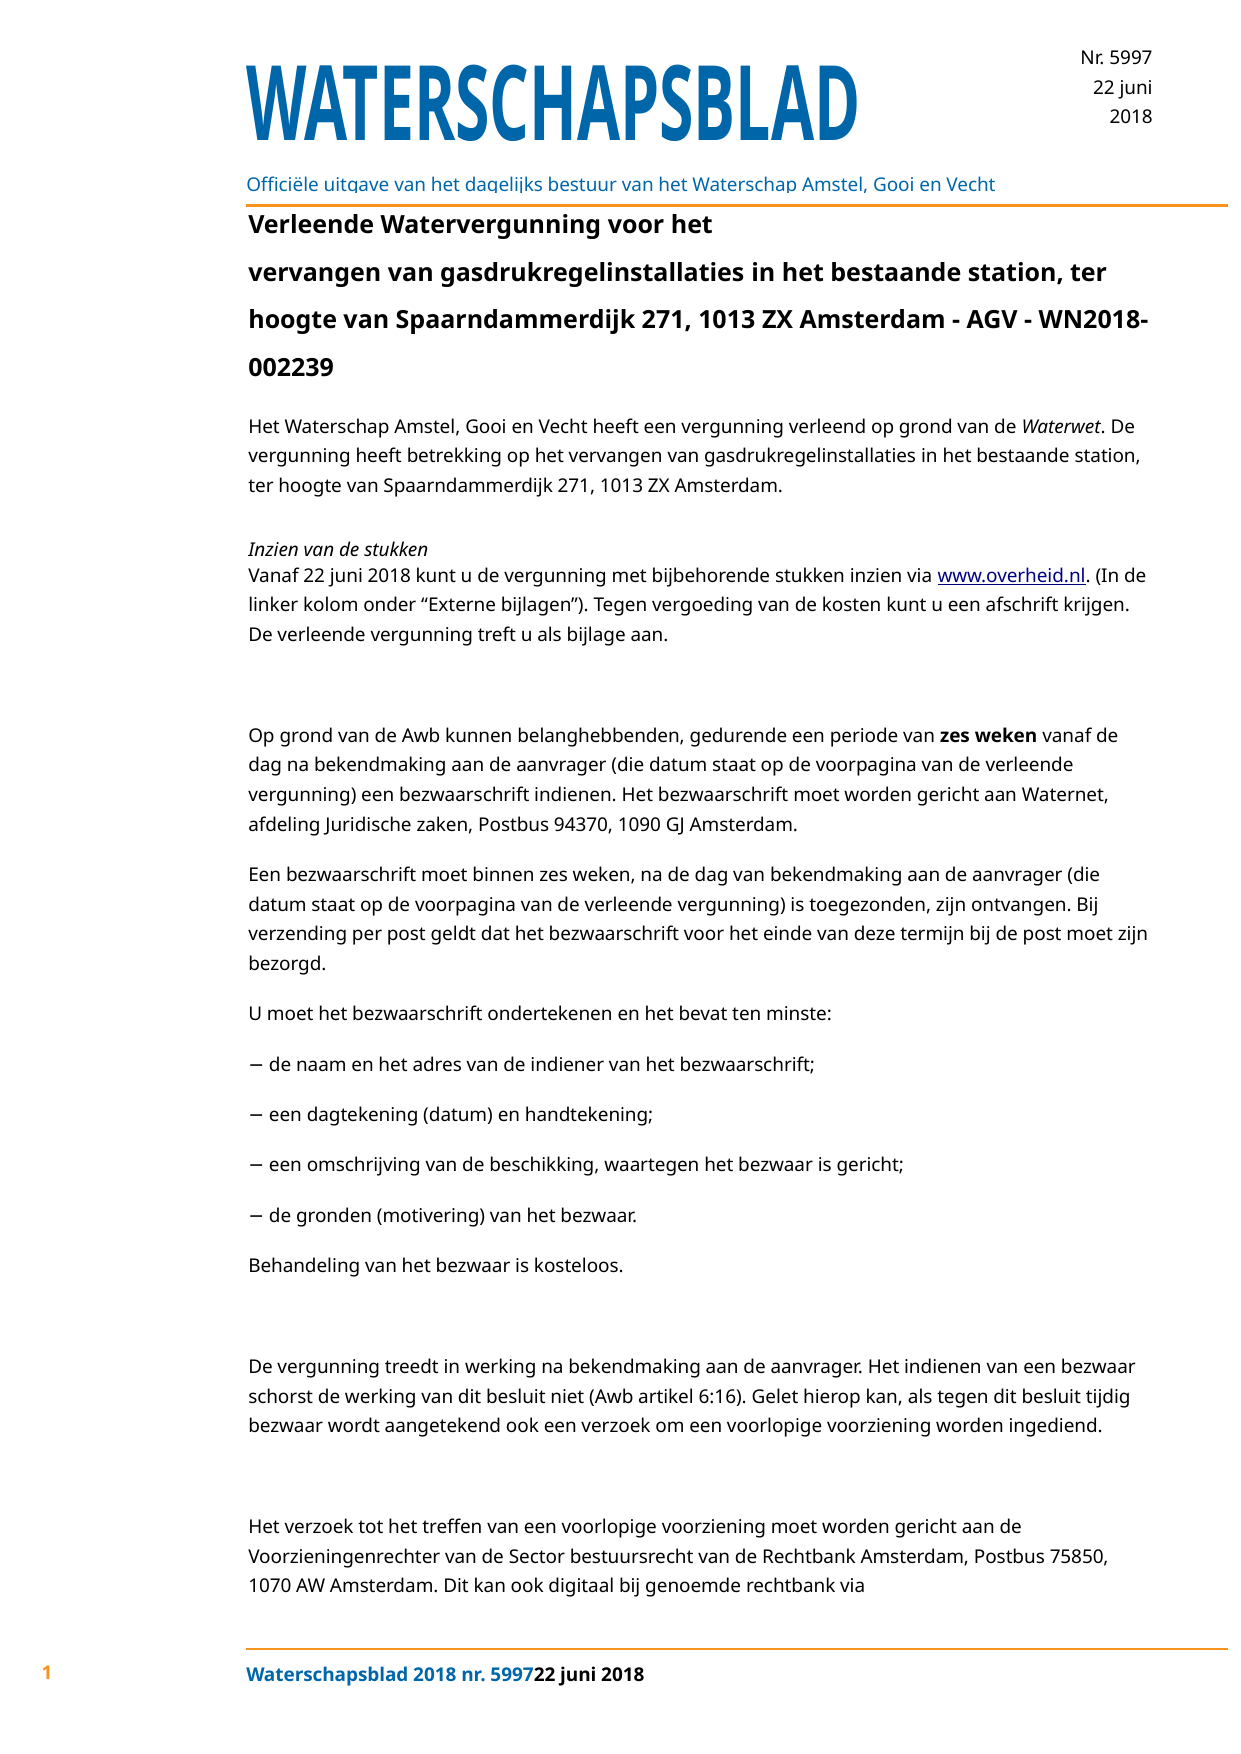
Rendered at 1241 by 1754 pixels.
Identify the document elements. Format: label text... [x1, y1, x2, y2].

text Behandeling van het bezwaar is kosteloos. [248, 1252, 1152, 1278]
text − een dagtekening (datum) en handtekening; [248, 1101, 1152, 1127]
text − een omschrijving van de beschikking, waartegen het bezwaar is gericht; [248, 1152, 1152, 1177]
picture [41, 47, 231, 172]
text Vanaf 22 juni 2018 kunt u de vergunning met bijbehorende stukken inzien via www.overheid.nl. (In de linker kolom onder “Externe bijlagen”). Tegen vergoeding van de kosten kunt u een afschrift krijgen. De verleende vergunning treft u als bijlage aan. [248, 562, 1152, 647]
text Het Waterschap Amstel, Gooi en Vecht heeft een vergunning verleend op grond van de Waterwet. De vergunning heeft betrekking op het vervangen van gasdrukregelinstallaties in het bestaande station, ter hoogte van Spaarndammerdijk 271, 1013 ZX Amsterdam. [248, 413, 1152, 498]
text Inzien van de stukken [248, 536, 1152, 562]
text De vergunning treedt in werking na bekendmaking aan de aanvrager. Het indienen van een bezwaar schorst de werking van dit besluit niet (Awb artikel 6:16). Gelet hierop kan, als tegen dit besluit tijdig bezwaar wordt aangetekend ook een verzoek om een voorlopige voorziening worden ingediend. [248, 1353, 1152, 1438]
text − de gronden (motivering) van het bezwaar. [248, 1202, 1152, 1228]
text U moet het bezwaarschrift ondertekenen en het bevat ten minste: [248, 1000, 1152, 1026]
text Op grond van de Awb kunnen belanghebbenden, gedurende een periode van zes weken vanaf de dag na bekendmaking aan de aanvrager (die datum staat op de voorpagina van de verleende vergunning) een bezwaarschrift indienen. Het bezwaarschrift moet worden gericht aan Waternet, afdeling Juridische zaken, Postbus 94370, 1090 GJ Amsterdam. [248, 722, 1152, 836]
text Het verzoek tot het treffen van een voorlopige voorziening moet worden gericht aan de Voorzieningenrechter van de Sector bestuursrecht van de Rechtbank Amsterdam, Postbus 75850, 1070 AW Amsterdam. Dit kan ook digitaal bij genoemde rechtbank via [248, 1513, 1152, 1598]
text − de naam en het adres van de indiener van het bezwaarschrift; [248, 1051, 1152, 1076]
text Een bezwaarschrift moet binnen zes weken, na de dag van bekendmaking aan de aanvrager (die datum staat op de voorpagina van de verleende vergunning) is toegezonden, zijn ontvangen. Bij verzending per post geldt dat het bezwaarschrift voor het einde van deze termijn bij de post moet zijn bezorgd. [248, 861, 1152, 976]
text Verleende Watervergunning voor het vervangen van gasdrukregelinstallaties in het bestaande station, ter hoogte van Spaarndammerdijk 271, 1013 ZX Amsterdam - AGV - WN2018-002239 [248, 207, 1152, 384]
